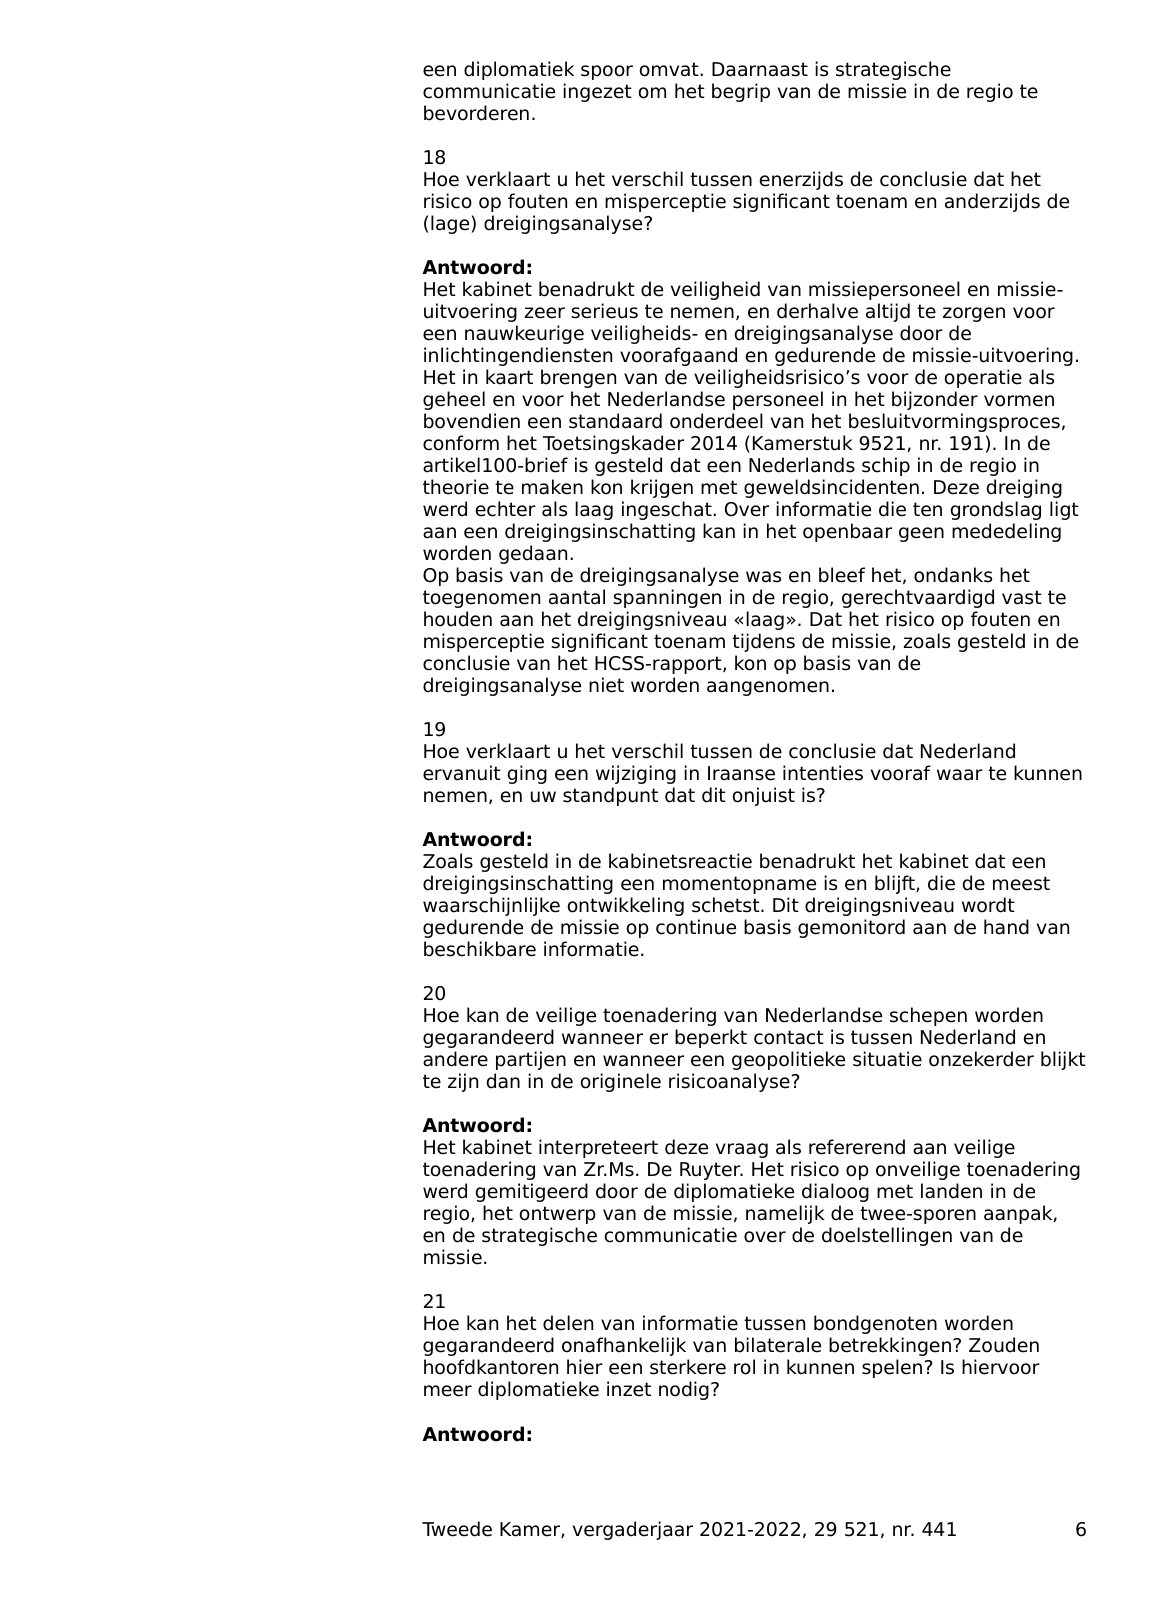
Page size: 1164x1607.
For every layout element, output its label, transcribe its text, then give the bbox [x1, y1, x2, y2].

text 21 [422, 1291, 1087, 1313]
text Hoe kan de veilige toenadering van Nederlandse schepen worden gegarandeerd wanneer er beperkt contact is tussen Nederland en andere partijen en wanneer een geopolitieke situatie onzekerder blijkt te zijn dan in de originele risicoanalyse? [422, 1005, 1087, 1093]
text Zoals gesteld in de kabinetsreactie benadrukt het kabinet dat een dreigingsinschatting een momentopname is en blijft, die de meest waarschijnlijke ontwikkeling schetst. Dit dreigingsniveau wordt gedurende de missie op continue basis gemonitord aan de hand van beschikbare informatie. [422, 851, 1087, 961]
text Antwoord: [422, 1115, 1087, 1137]
text Antwoord: [422, 257, 1087, 279]
text Het kabinet benadrukt de veiligheid van missiepersoneel en missie-uitvoering zeer serieus te nemen, en derhalve altijd te zorgen voor een nauwkeurige veiligheids- en dreigingsanalyse door de inlichtingendiensten voorafgaand en gedurende de missie-uitvoering. Het in kaart brengen van de veiligheidsrisico’s voor de operatie als geheel en voor het Nederlandse personeel in het bijzonder vormen bovendien een standaard onderdeel van het besluitvormingsproces, conform het Toetsingskader 2014 (Kamerstuk 9521, nr. 191). In de artikel100-brief is gesteld dat een Nederlands schip in de regio in theorie te maken kon krijgen met geweldsincidenten. Deze dreiging werd echter als laag ingeschat. Over informatie die ten grondslag ligt aan een dreigingsinschatting kan in het openbaar geen mededeling worden gedaan. [422, 279, 1087, 565]
text 19 [422, 719, 1087, 741]
text Op basis van de dreigingsanalyse was en bleef het, ondanks het toegenomen aantal spanningen in de regio, gerechtvaardigd vast te houden aan het dreigingsniveau «laag». Dat het risico op fouten en misperceptie significant toenam tijdens de missie, zoals gesteld in de conclusie van het HCSS-rapport, kon op basis van de dreigingsanalyse niet worden aangenomen. [422, 565, 1087, 697]
text Antwoord: [422, 829, 1087, 851]
text Het kabinet interpreteert deze vraag als refererend aan veilige toenadering van Zr.Ms. De Ruyter. Het risico op onveilige toenadering werd gemitigeerd door de diplomatieke dialoog met landen in de regio, het ontwerp van de missie, namelijk de twee-sporen aanpak, en de strategische communicatie over de doelstellingen van de missie. [422, 1137, 1087, 1269]
text Antwoord: [422, 1423, 1087, 1445]
text Hoe verklaart u het verschil tussen de conclusie dat Nederland ervanuit ging een wijziging in Iraanse intenties vooraf waar te kunnen nemen, en uw standpunt dat dit onjuist is? [422, 741, 1087, 807]
text een diplomatiek spoor omvat. Daarnaast is strategische communicatie ingezet om het begrip van de missie in de regio te bevorderen. [422, 59, 1087, 125]
text 18 [422, 147, 1087, 169]
text Hoe kan het delen van informatie tussen bondgenoten worden gegarandeerd onafhankelijk van bilaterale betrekkingen? Zouden hoofdkantoren hier een sterkere rol in kunnen spelen? Is hiervoor meer diplomatieke inzet nodig? [422, 1313, 1087, 1401]
text 20 [422, 983, 1087, 1005]
text Hoe verklaart u het verschil tussen enerzijds de conclusie dat het risico op fouten en misperceptie significant toenam en anderzijds de (lage) dreigingsanalyse? [422, 169, 1087, 235]
